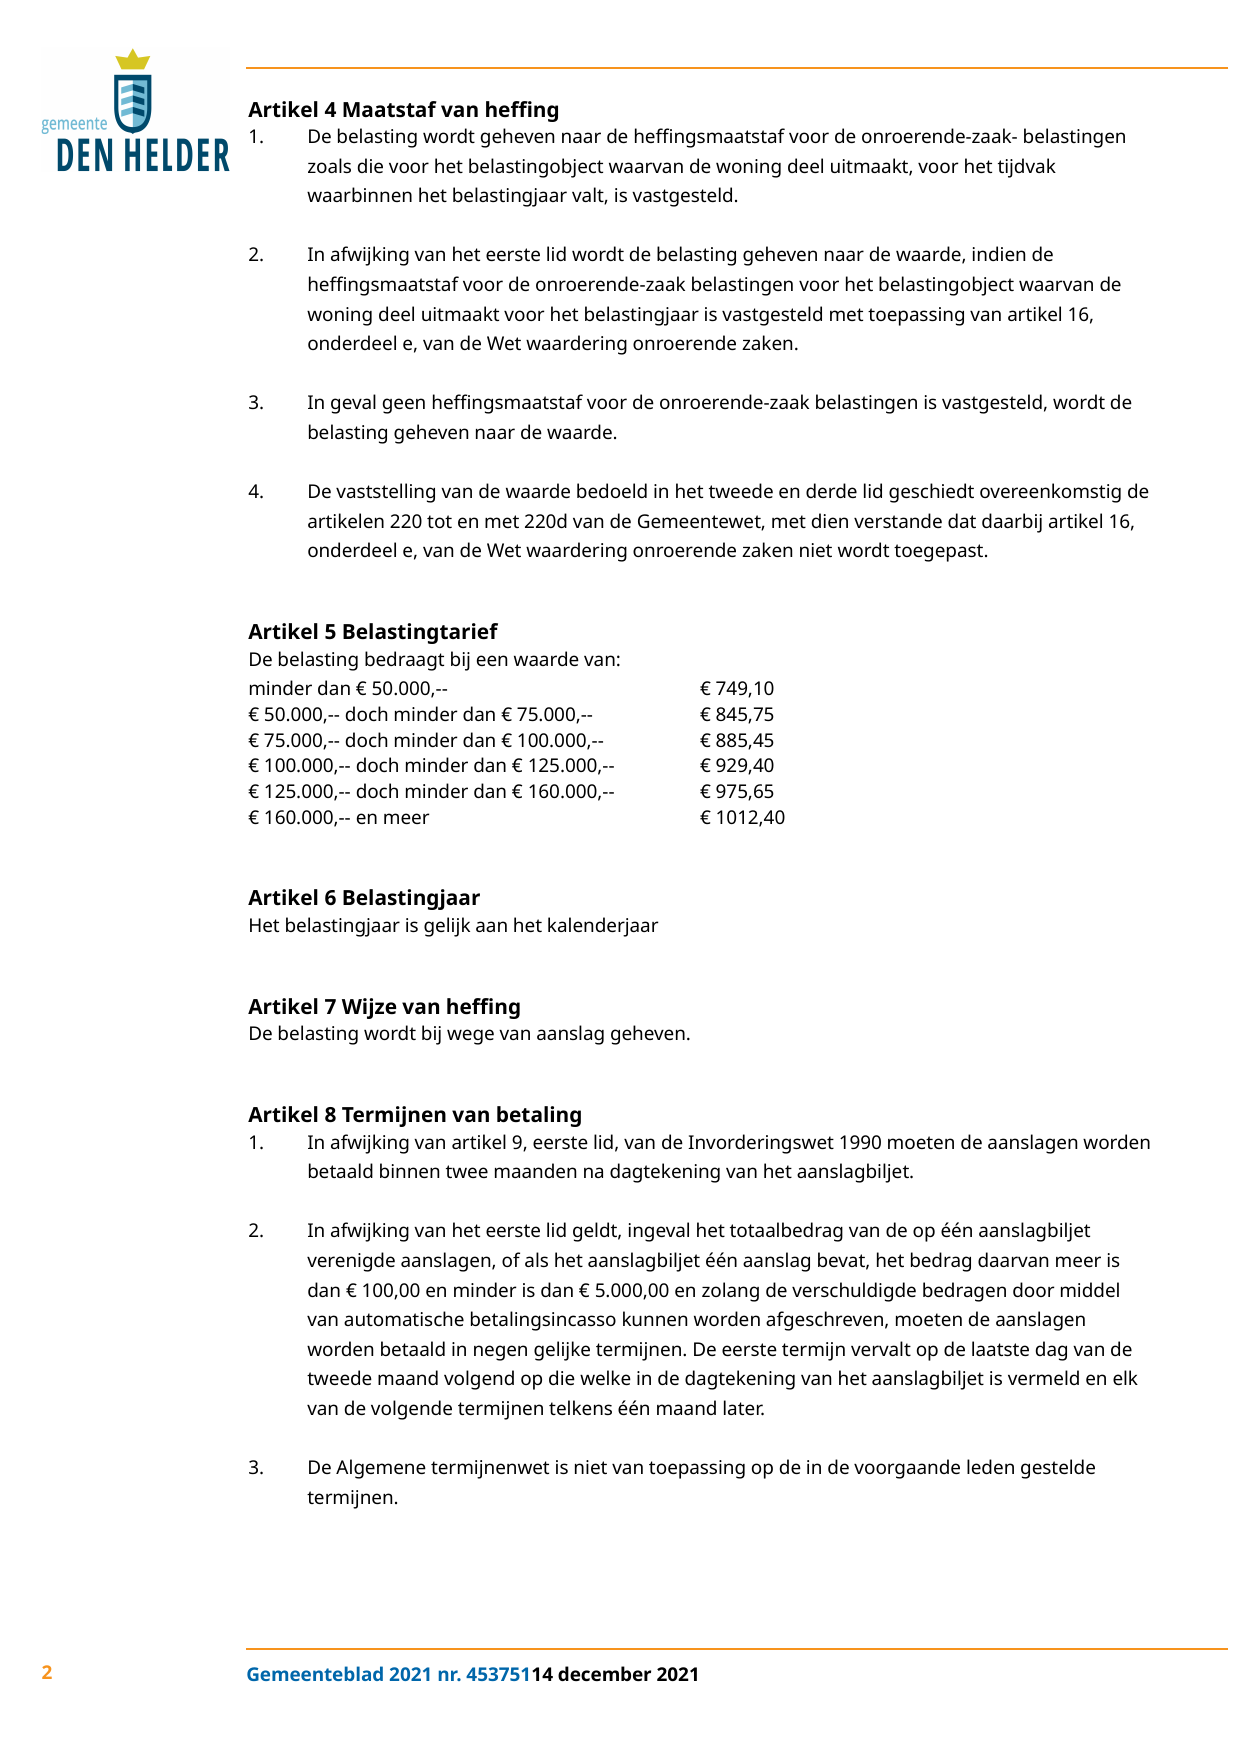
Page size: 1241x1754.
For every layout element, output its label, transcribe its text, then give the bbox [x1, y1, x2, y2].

text De belasting wordt bij wege van aanslag geheven. [248, 1020, 1152, 1046]
table_cell € 1012,40 [700, 804, 1152, 830]
text Artikel 6 Belastingjaar [248, 883, 1152, 912]
list De vaststelling van de waarde bedoeld in het tweede en derde lid geschiedt overeenkomstig de artikelen 220 tot en met 220d van de Gemeentewet, met dien verstande dat daarbij artikel 16, onderdeel e, van de Wet waardering onroerende zaken niet wordt toegepast. [248, 478, 1152, 563]
list De belasting wordt geheven naar de heffingsmaatstaf voor de onroerende-zaak- belastingen zoals die voor het belastingobject waarvan de woning deel uitmaakt, voor het tijdvak waarbinnen het belastingjaar valt, is vastgesteld. [248, 123, 1152, 208]
text De belasting bedraagt bij een waarde van: [248, 646, 1152, 672]
picture [220, 160, 224, 172]
text Artikel 8 Termijnen van betaling [248, 1100, 1152, 1129]
picture [41, 47, 231, 172]
list In afwijking van artikel 9, eerste lid, van de Invorderingswet 1990 moeten de aanslagen worden betaald binnen twee maanden na dagtekening van het aanslagbiljet. [248, 1129, 1152, 1184]
table_cell € 885,45 [700, 727, 1152, 753]
picture [130, 157, 135, 172]
table_cell € 975,65 [700, 779, 1152, 804]
picture [182, 144, 187, 165]
picture [100, 154, 106, 172]
text Artikel 7 Wijze van heffing [248, 992, 1152, 1020]
table_cell € 845,75 [700, 701, 1152, 727]
table_cell € 50.000,-- doch minder dan € 75.000,-- [248, 701, 700, 727]
list De Algemene termijnenwet is niet van toepassing op de in de voorgaande leden gestelde termijnen. [248, 1454, 1152, 1509]
table_cell € 75.000,-- doch minder dan € 100.000,-- [248, 727, 700, 753]
table_cell € 100.000,-- doch minder dan € 125.000,-- [248, 753, 700, 778]
table_header minder dan € 50.000,-- [248, 676, 700, 701]
table_cell € 125.000,-- doch minder dan € 160.000,-- [248, 779, 700, 804]
table_cell € 160.000,-- en meer [248, 804, 700, 830]
table_header € 749,10 [700, 676, 1152, 701]
picture [63, 144, 68, 165]
text Artikel 5 Belastingtarief [248, 617, 1152, 646]
list In afwijking van het eerste lid geldt, ingeval het totaalbedrag van de op één aanslagbiljet verenigde aanslagen, of als het aanslagbiljet één aanslag bevat, het bedrag daarvan meer is dan € 100,00 en minder is dan € 5.000,00 en zolang de verschuldigde bedragen door middel van automatische betalingsincasso kunnen worden afgeschreven, moeten de aanslagen worden betaald in negen gelijke termijnen. De eerste termijn vervalt op de laatste dag van de tweede maand volgend op die welke in de dagtekening van het aanslagbiljet is vermeld en elk van de volgende termijnen telkens één maand later. [248, 1218, 1152, 1421]
text Het belastingjaar is gelijk aan het kalenderjaar [248, 912, 1152, 938]
list In geval geen heffingsmaatstaf voor de onroerende-zaak belastingen is vastgesteld, wordt de belasting geheven naar de waarde. [248, 389, 1152, 445]
list In afwijking van het eerste lid wordt de belasting geheven naar de waarde, indien de heffingsmaatstaf voor de onroerende-zaak belastingen voor het belastingobject waarvan de woning deel uitmaakt voor het belastingjaar is vastgesteld met toepassing van artikel 16, onderdeel e, van de Wet waardering onroerende zaken. [248, 242, 1152, 356]
table_cell € 929,40 [700, 753, 1152, 778]
text Artikel 4 Maatstaf van heffing [248, 95, 1152, 123]
